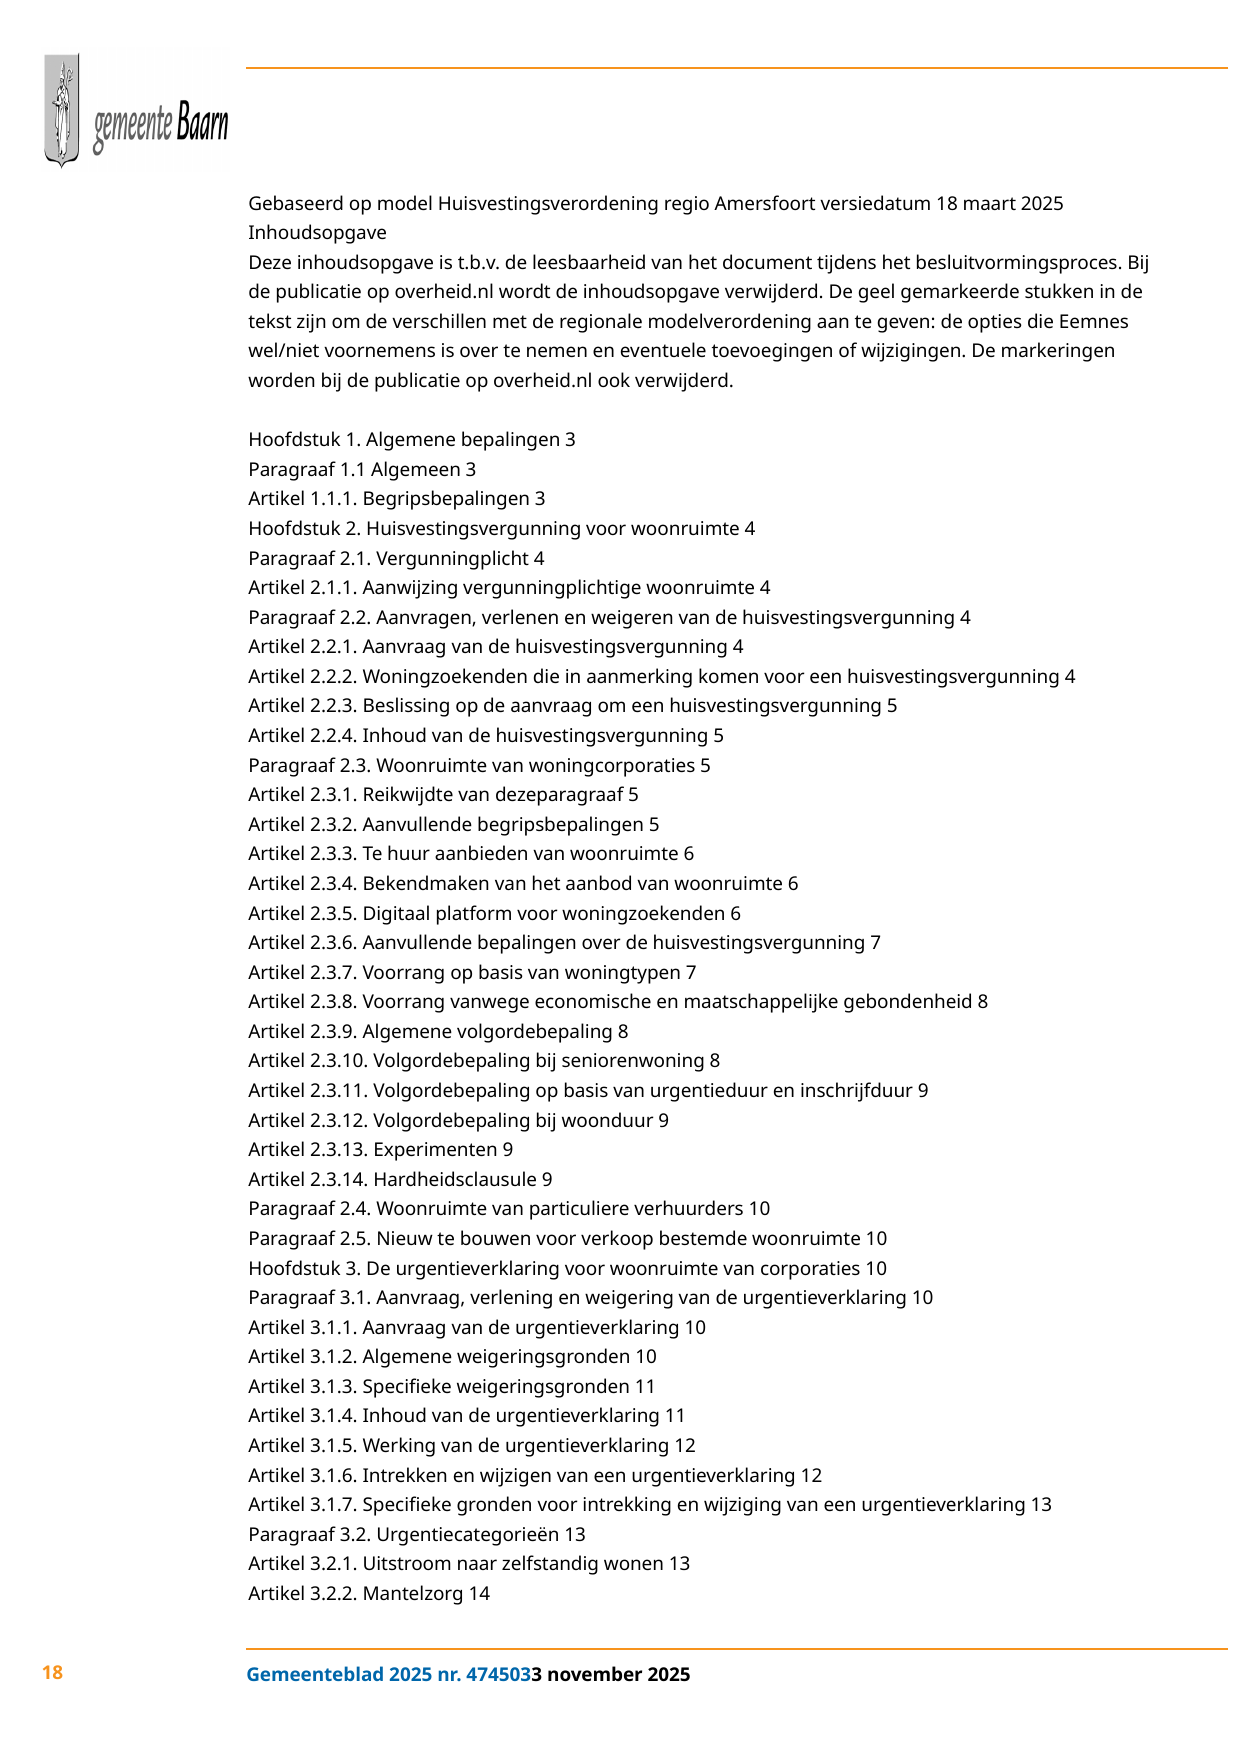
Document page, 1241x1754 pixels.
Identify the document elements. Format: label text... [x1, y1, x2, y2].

text Artikel 2.3.3. Te huur aanbieden van woonruimte 6 [248, 841, 1152, 866]
text Artikel 2.3.2. Aanvullende begripsbepalingen 5 [248, 811, 1152, 837]
text Inhoudsopgave [248, 219, 1152, 245]
text Paragraaf 2.5. Nieuw te bouwen voor verkoop bestemde woonruimte 10 [248, 1225, 1152, 1251]
text Artikel 2.3.14. Hardheidsclausule 9 [248, 1166, 1152, 1192]
text Artikel 3.1.7. Specifieke gronden voor intrekking en wijziging van een urgentieverklaring 13 [248, 1491, 1152, 1517]
text Artikel 2.3.13. Experimenten 9 [248, 1136, 1152, 1162]
text Artikel 2.2.3. Beslissing op de aanvraag om een huisvestingsvergunning 5 [248, 693, 1152, 718]
text Artikel 2.3.10. Volgordebepaling bij seniorenwoning 8 [248, 1048, 1152, 1073]
text Artikel 3.1.6. Intrekken en wijzigen van een urgentieverklaring 12 [248, 1462, 1152, 1487]
text Hoofdstuk 3. De urgentieverklaring voor woonruimte van corporaties 10 [248, 1255, 1152, 1280]
text Artikel 3.1.2. Algemene weigeringsgronden 10 [248, 1343, 1152, 1369]
text Artikel 2.3.1. Reikwijdte van dezeparagraaf 5 [248, 781, 1152, 807]
text Artikel 3.1.3. Specifieke weigeringsgronden 11 [248, 1373, 1152, 1399]
text Artikel 2.3.8. Voorrang vanwege economische en maatschappelijke gebondenheid 8 [248, 988, 1152, 1014]
text Artikel 2.3.5. Digitaal platform voor woningzoekenden 6 [248, 900, 1152, 925]
text Artikel 2.3.11. Volgordebepaling op basis van urgentieduur en inschrijfduur 9 [248, 1077, 1152, 1103]
text Artikel 2.3.7. Voorrang op basis van woningtypen 7 [248, 959, 1152, 984]
text Artikel 2.2.4. Inhoud van de huisvestingsvergunning 5 [248, 722, 1152, 748]
text Artikel 3.1.5. Werking van de urgentieverklaring 12 [248, 1432, 1152, 1458]
text Artikel 3.1.1. Aanvraag van de urgentieverklaring 10 [248, 1314, 1152, 1339]
text Paragraaf 1.1 Algemeen 3 [248, 456, 1152, 482]
text Paragraaf 3.2. Urgentiecategorieën 13 [248, 1521, 1152, 1547]
text Artikel 2.3.6. Aanvullende bepalingen over de huisvestingsvergunning 7 [248, 929, 1152, 955]
text Hoofdstuk 1. Algemene bepalingen 3 [248, 426, 1152, 452]
text Artikel 2.3.12. Volgordebepaling bij woonduur 9 [248, 1107, 1152, 1132]
text Gebaseerd op model Huisvestingsverordening regio Amersfoort versiedatum 18 maart 2025 [248, 190, 1152, 215]
text Paragraaf 2.2. Aanvragen, verlenen en weigeren van de huisvestingsvergunning 4 [248, 604, 1152, 629]
text Paragraaf 2.1. Vergunningplicht 4 [248, 545, 1152, 570]
text Paragraaf 2.3. Woonruimte van woningcorporaties 5 [248, 752, 1152, 777]
text Hoofdstuk 2. Huisvestingsvergunning voor woonruimte 4 [248, 515, 1152, 541]
text Artikel 3.1.4. Inhoud van de urgentieverklaring 11 [248, 1403, 1152, 1428]
text Artikel 3.2.1. Uitstroom naar zelfstandig wonen 13 [248, 1551, 1152, 1576]
text Artikel 1.1.1. Begripsbepalingen 3 [248, 486, 1152, 511]
picture [41, 47, 231, 172]
text Artikel 2.2.2. Woningzoekenden die in aanmerking komen voor een huisvestingsvergunning 4 [248, 663, 1152, 689]
text Paragraaf 3.1. Aanvraag, verlening en weigering van de urgentieverklaring 10 [248, 1284, 1152, 1310]
text Artikel 2.3.4. Bekendmaken van het aanbod van woonruimte 6 [248, 870, 1152, 896]
text Deze inhoudsopgave is t.b.v. de leesbaarheid van het document tijdens het besluitvormingsproces. Bij de publicatie op overheid.nl wordt de inhoudsopgave verwijderd. De geel gemarkeerde stukken in de tekst zijn om de verschillen met de regionale modelverordening aan te geven: de opties die Eemnes wel/niet voornemens is over te nemen en eventuele toevoegingen of wijzigingen. De markeringen worden bij de publicatie op overheid.nl ook verwijderd. [248, 249, 1152, 393]
text Paragraaf 2.4. Woonruimte van particuliere verhuurders 10 [248, 1196, 1152, 1221]
text Artikel 3.2.2. Mantelzorg 14 [248, 1580, 1152, 1606]
text Artikel 2.1.1. Aanwijzing vergunningplichtige woonruimte 4 [248, 574, 1152, 600]
text Artikel 2.2.1. Aanvraag van de huisvestingsvergunning 4 [248, 633, 1152, 659]
text Artikel 2.3.9. Algemene volgordebepaling 8 [248, 1018, 1152, 1044]
